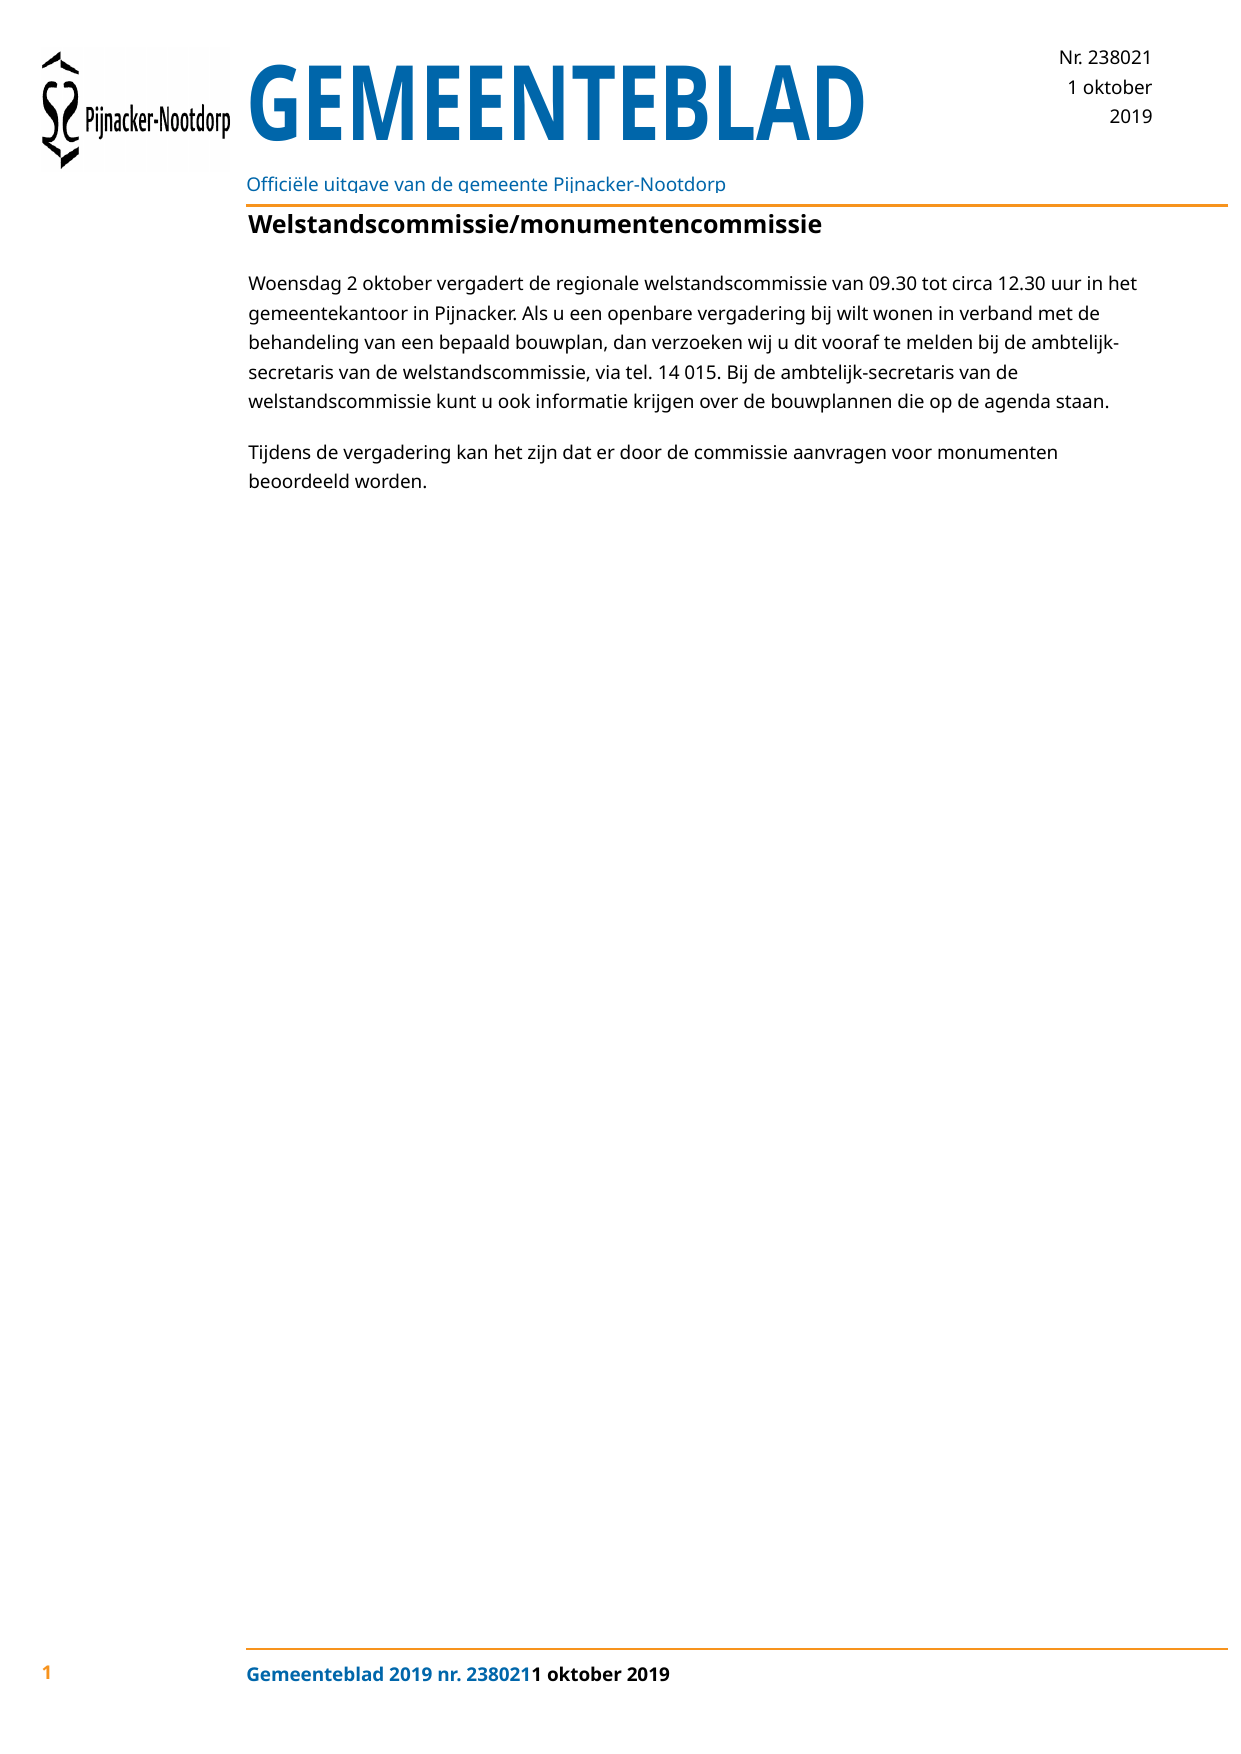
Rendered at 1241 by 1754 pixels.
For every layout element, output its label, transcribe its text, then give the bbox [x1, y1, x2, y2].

text Woensdag 2 oktober vergadert de regionale welstandscommissie van 09.30 tot circa 12.30 uur in het gemeentekantoor in Pijnacker. Als u een openbare vergadering bij wilt wonen in verband met de behandeling van een bepaald bouwplan, dan verzoeken wij u dit vooraf te melden bij de ambtelijk-secretaris van de welstandscommissie, via tel. 14 015. Bij de ambtelijk-secretaris van de welstandscommissie kunt u ook informatie krijgen over de bouwplannen die op de agenda staan. [248, 270, 1152, 414]
text Welstandscommissie/monumentencommissie [248, 207, 1152, 241]
text Tijdens de vergadering kan het zijn dat er door de commissie aanvragen voor monumenten beoordeeld worden. [248, 439, 1152, 494]
picture [41, 47, 231, 172]
